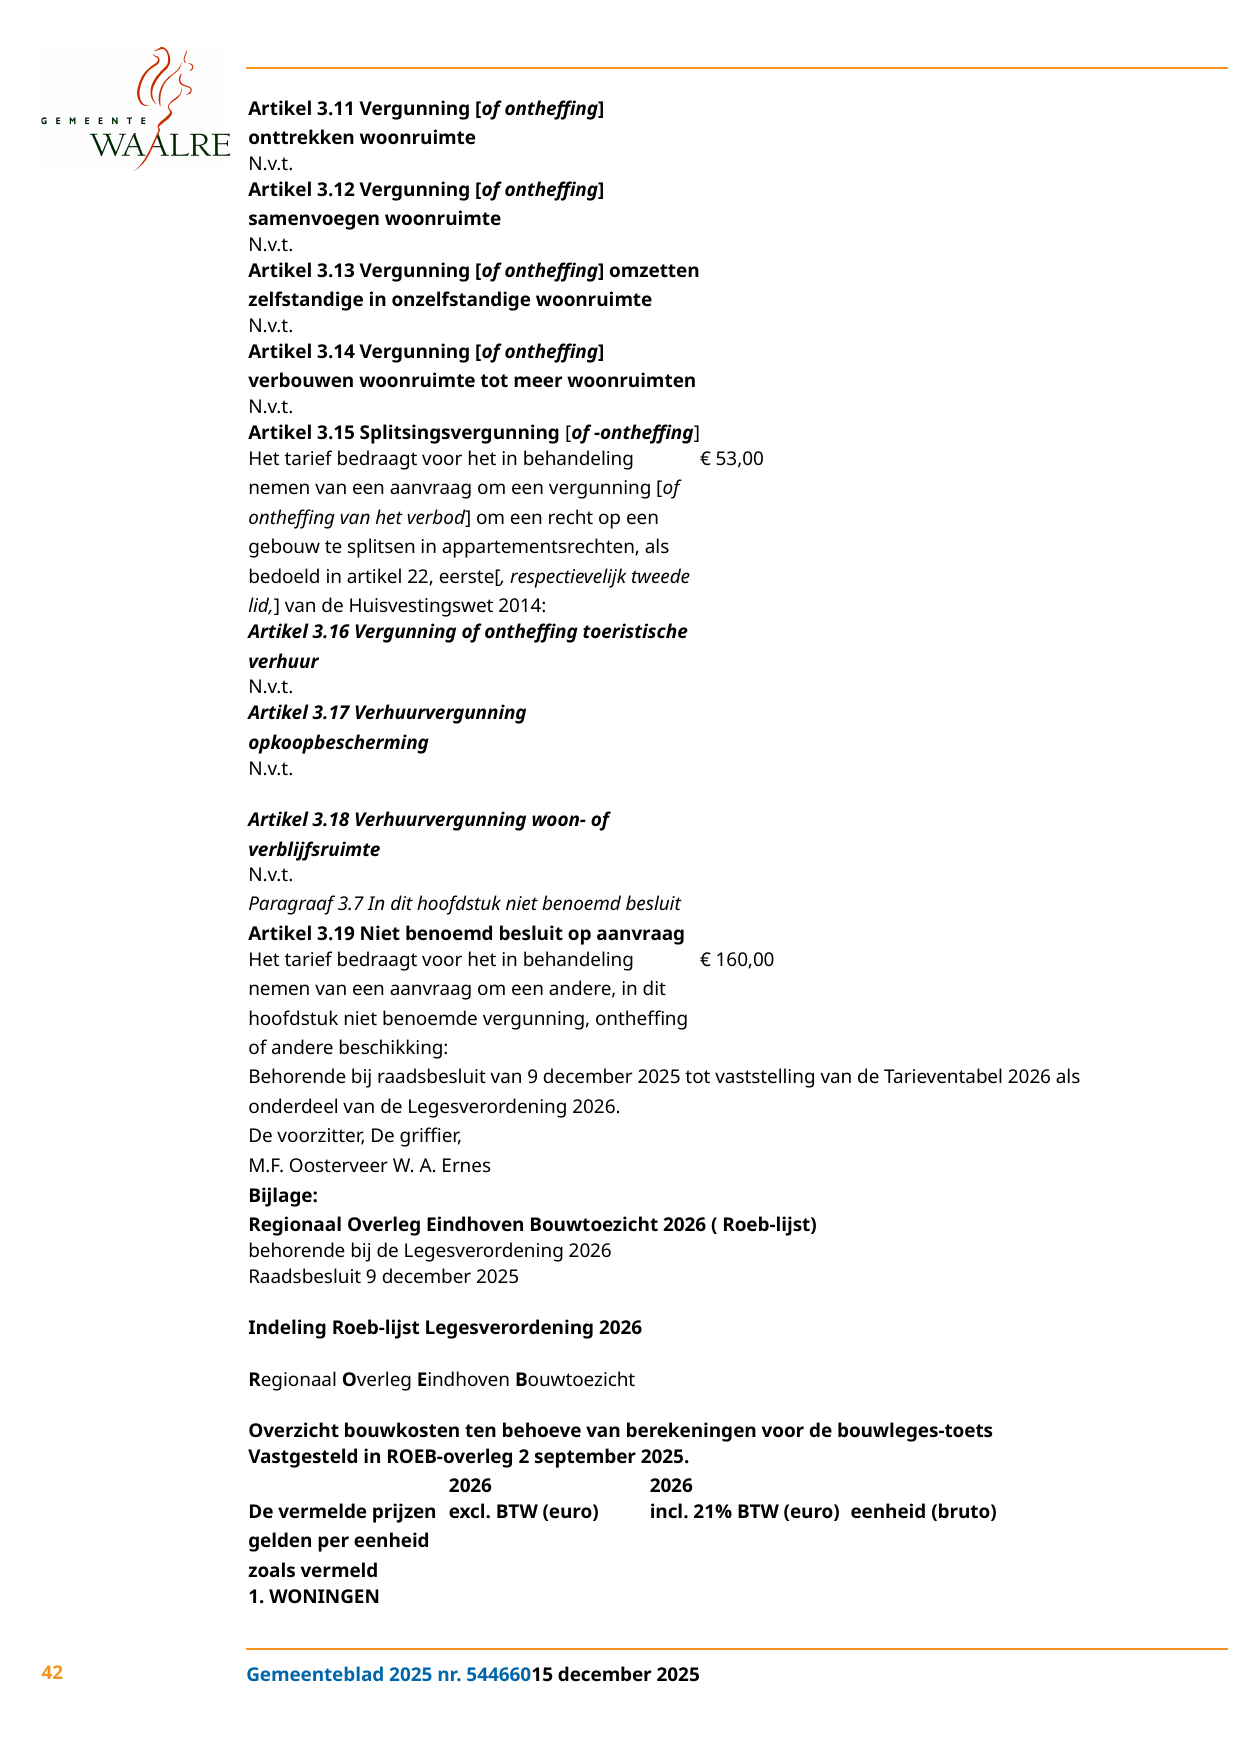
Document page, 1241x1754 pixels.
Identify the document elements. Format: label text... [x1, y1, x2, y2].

table_cell [700, 699, 1152, 755]
table_cell [700, 393, 1152, 419]
table_cell [248, 1340, 1152, 1366]
table_header 2026 [650, 1472, 850, 1498]
table_cell [700, 338, 1152, 393]
table_header [1051, 1472, 1152, 1498]
table_cell N.v.t. [248, 674, 700, 699]
table_cell [700, 150, 1152, 176]
table_cell Artikel 3.13 Vergunning [of ontheffing] omzetten zelfstandige in onzelfstandige woonruimte [248, 257, 700, 312]
table_cell [700, 780, 1152, 806]
table_cell [700, 312, 1152, 338]
table_cell Artikel 3.17 Verhuurvergunning opkoopbescherming [248, 699, 700, 755]
text De voorzitter, De griffier, [248, 1123, 1152, 1148]
table_cell [700, 674, 1152, 699]
table_header 2026 [449, 1472, 649, 1498]
table_cell Artikel 3.14 Vergunning [of ontheffing] verbouwen woonruimte tot meer woonruimten [248, 338, 700, 393]
table_cell [700, 231, 1152, 257]
table_cell [700, 618, 1152, 674]
table_header Artikel 3.19 Niet benoemd besluit op aanvraag [248, 920, 700, 946]
table_cell excl. BTW (euro) [449, 1498, 649, 1583]
table_cell € 53,00 [700, 445, 1152, 618]
table_cell [750, 1583, 951, 1608]
picture [41, 47, 231, 172]
table_header Regionaal Overleg Eindhoven Bouwtoezicht 2026 ( Roeb-lijst) [248, 1212, 1152, 1237]
table_cell [248, 1392, 1152, 1417]
table_cell incl. 21% BTW (euro) [650, 1498, 850, 1583]
table_header Artikel 3.11 Vergunning [of ontheffing] onttrekken woonruimte [248, 95, 700, 150]
table_cell Artikel 3.16 Vergunning of ontheffing toeristische verhuur [248, 618, 700, 674]
table_cell behorende bij de Legesverordening 2026 [248, 1237, 1152, 1263]
table_cell Overzicht bouwkosten ten behoeve van berekeningen voor de bouwleges-toets [248, 1418, 1152, 1443]
table_cell [248, 1289, 1152, 1314]
table_header [700, 920, 1152, 946]
table_header [850, 1472, 1051, 1498]
table_cell N.v.t. [248, 231, 700, 257]
text M.F. Oosterveer W. A. Ernes [248, 1152, 1152, 1178]
table_cell Het tarief bedraagt voor het in behandeling nemen van een aanvraag om een vergunning [of ontheffing van het verbod] om een recht op een gebouw te splitsen in appartementsrechten, als bedoeld in artikel 22, eerste[, respectievelijk tweede lid,] van de Huisvestingswet 2014: [248, 445, 700, 618]
table_cell N.v.t. [248, 755, 700, 780]
table_cell Het tarief bedraagt voor het in behandeling nemen van een aanvraag om een andere, in dit hoofdstuk niet benoemde vergunning, ontheffing of andere beschikking: [248, 946, 700, 1060]
table_cell N.v.t. [248, 393, 700, 419]
table_cell [951, 1583, 1152, 1608]
table_header [700, 95, 1152, 150]
table_cell [549, 1583, 750, 1608]
text Paragraaf 3.7 In dit hoofdstuk niet benoemd besluit [248, 890, 1152, 916]
table_cell eenheid (bruto) [850, 1498, 1051, 1583]
table_cell [700, 755, 1152, 780]
table_cell [700, 861, 1152, 887]
table_header [248, 1472, 449, 1498]
table_cell Artikel 3.12 Vergunning [of ontheffing] samenvoegen woonruimte [248, 176, 700, 231]
table_cell € 160,00 [700, 946, 1152, 1060]
table_cell Vastgesteld in ROEB-overleg 2 september 2025. [248, 1443, 1152, 1469]
table_cell [700, 419, 1152, 445]
text Behorende bij raadsbesluit van 9 december 2025 tot vaststelling van de Tarieventabel 2026 als onderdeel van de Legesverordening 2026. [248, 1063, 1152, 1119]
table_cell 1. WONINGEN [248, 1583, 549, 1608]
table_cell N.v.t. [248, 312, 700, 338]
text Bijlage: [248, 1182, 1152, 1208]
table_cell Artikel 3.15 Splitsingsvergunning [of -ontheffing] [248, 419, 700, 445]
table_cell [700, 257, 1152, 312]
table_cell Regionaal Overleg Eindhoven Bouwtoezicht [248, 1366, 1152, 1392]
table_cell [700, 806, 1152, 861]
table_cell Indeling Roeb-lijst Legesverordening 2026 [248, 1315, 1152, 1340]
table_cell [700, 176, 1152, 231]
table_cell N.v.t. [248, 150, 700, 176]
table_cell N.v.t. [248, 861, 700, 887]
table_cell Artikel 3.18 Verhuurvergunning woon- of verblijfsruimte [248, 806, 700, 861]
table_cell [248, 780, 700, 806]
table_cell Raadsbesluit 9 december 2025 [248, 1263, 1152, 1289]
table_cell De vermelde prijzen gelden per eenheid zoals vermeld [248, 1498, 449, 1583]
table_cell [1051, 1498, 1152, 1583]
